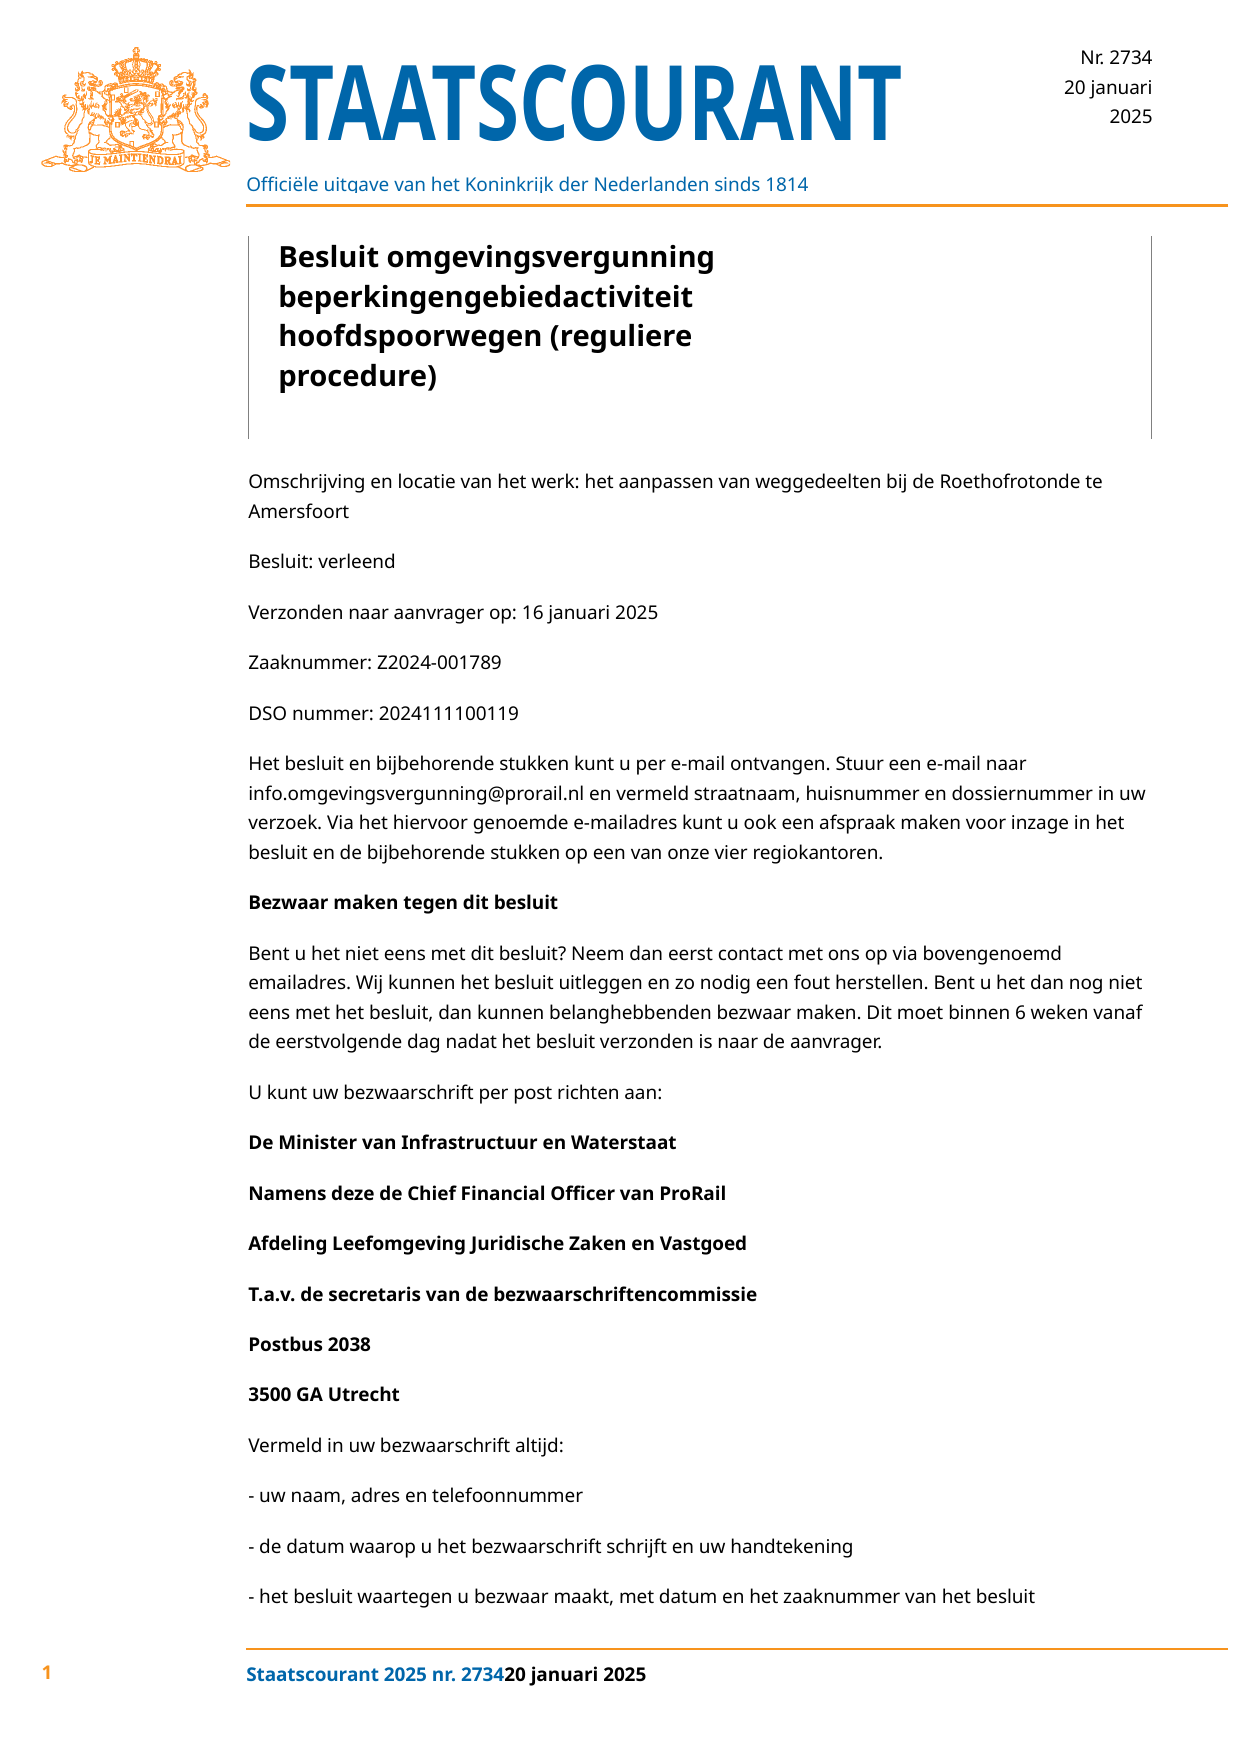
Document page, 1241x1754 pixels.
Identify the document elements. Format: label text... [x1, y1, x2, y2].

text Bezwaar maken tegen dit besluit [248, 889, 1152, 915]
text T.a.v. de secretaris van de bezwaarschriftencommissie [248, 1281, 1152, 1306]
text Postbus 2038 [248, 1331, 1152, 1357]
text 3500 GA Utrecht [248, 1382, 1152, 1407]
text DSO nummer: 2024111100119 [248, 700, 1152, 726]
text De Minister van Infrastructuur en Waterstaat [248, 1129, 1152, 1155]
text Omschrijving en locatie van het werk: het aanpassen van weggedeelten bij de Roethofrotonde te Amersfoort [248, 469, 1152, 524]
table_header [850, 236, 912, 413]
text U kunt uw bezwaarschrift per post richten aan: [248, 1079, 1152, 1105]
text - uw naam, adres en telefoonnummer [248, 1482, 1152, 1508]
picture [41, 47, 231, 172]
text Afdeling Leefomgeving Juridische Zaken en Vastgoed [248, 1230, 1152, 1256]
text Zaaknummer: Z2024-001789 [248, 649, 1152, 675]
picture [912, 236, 1090, 414]
table_header [1090, 236, 1151, 413]
text - de datum waarop u het bezwaarschrift schrijft en uw handtekening [248, 1533, 1152, 1558]
text Vermeld in uw bezwaarschrift altijd: [248, 1432, 1152, 1458]
text Het besluit en bijbehorende stukken kunt u per e-mail ontvangen. Stuur een e-mail naar info.omgevingsvergunning@prorail.nl en vermeld straatnaam, huisnummer en dossiernummer in uw verzoek. Via het hiervoor genoemde e-mailadres kunt u ook een afspraak maken voor inzage in het besluit en de bijbehorende stukken op een van onze vier regiokantoren. [248, 750, 1152, 865]
table_header [850, 414, 1151, 439]
text Namens deze de Chief Financial Officer van ProRail [248, 1180, 1152, 1206]
text Besluit: verleend [248, 549, 1152, 574]
text - het besluit waartegen u bezwaar maakt, met datum en het zaaknummer van het besluit [248, 1583, 1152, 1609]
text Verzonden naar aanvrager op: 16 januari 2025 [248, 599, 1152, 625]
text Bent u het niet eens met dit besluit? Neem dan eerst contact met ons op via bovengenoemd emailadres. Wij kunnen het besluit uitleggen en zo nodig een fout herstellen. Bent u het dan nog niet eens met het besluit, dan kunnen belanghebbenden bezwaar maken. Dit moet binnen 6 weken vanaf de eerstvolgende dag nadat het besluit verzonden is naar de aanvrager. [248, 940, 1152, 1054]
table_header Besluit omgevingsvergunning beperkingengebiedactiviteit hoofdspoorwegen (reguliere procedure) [249, 236, 850, 439]
